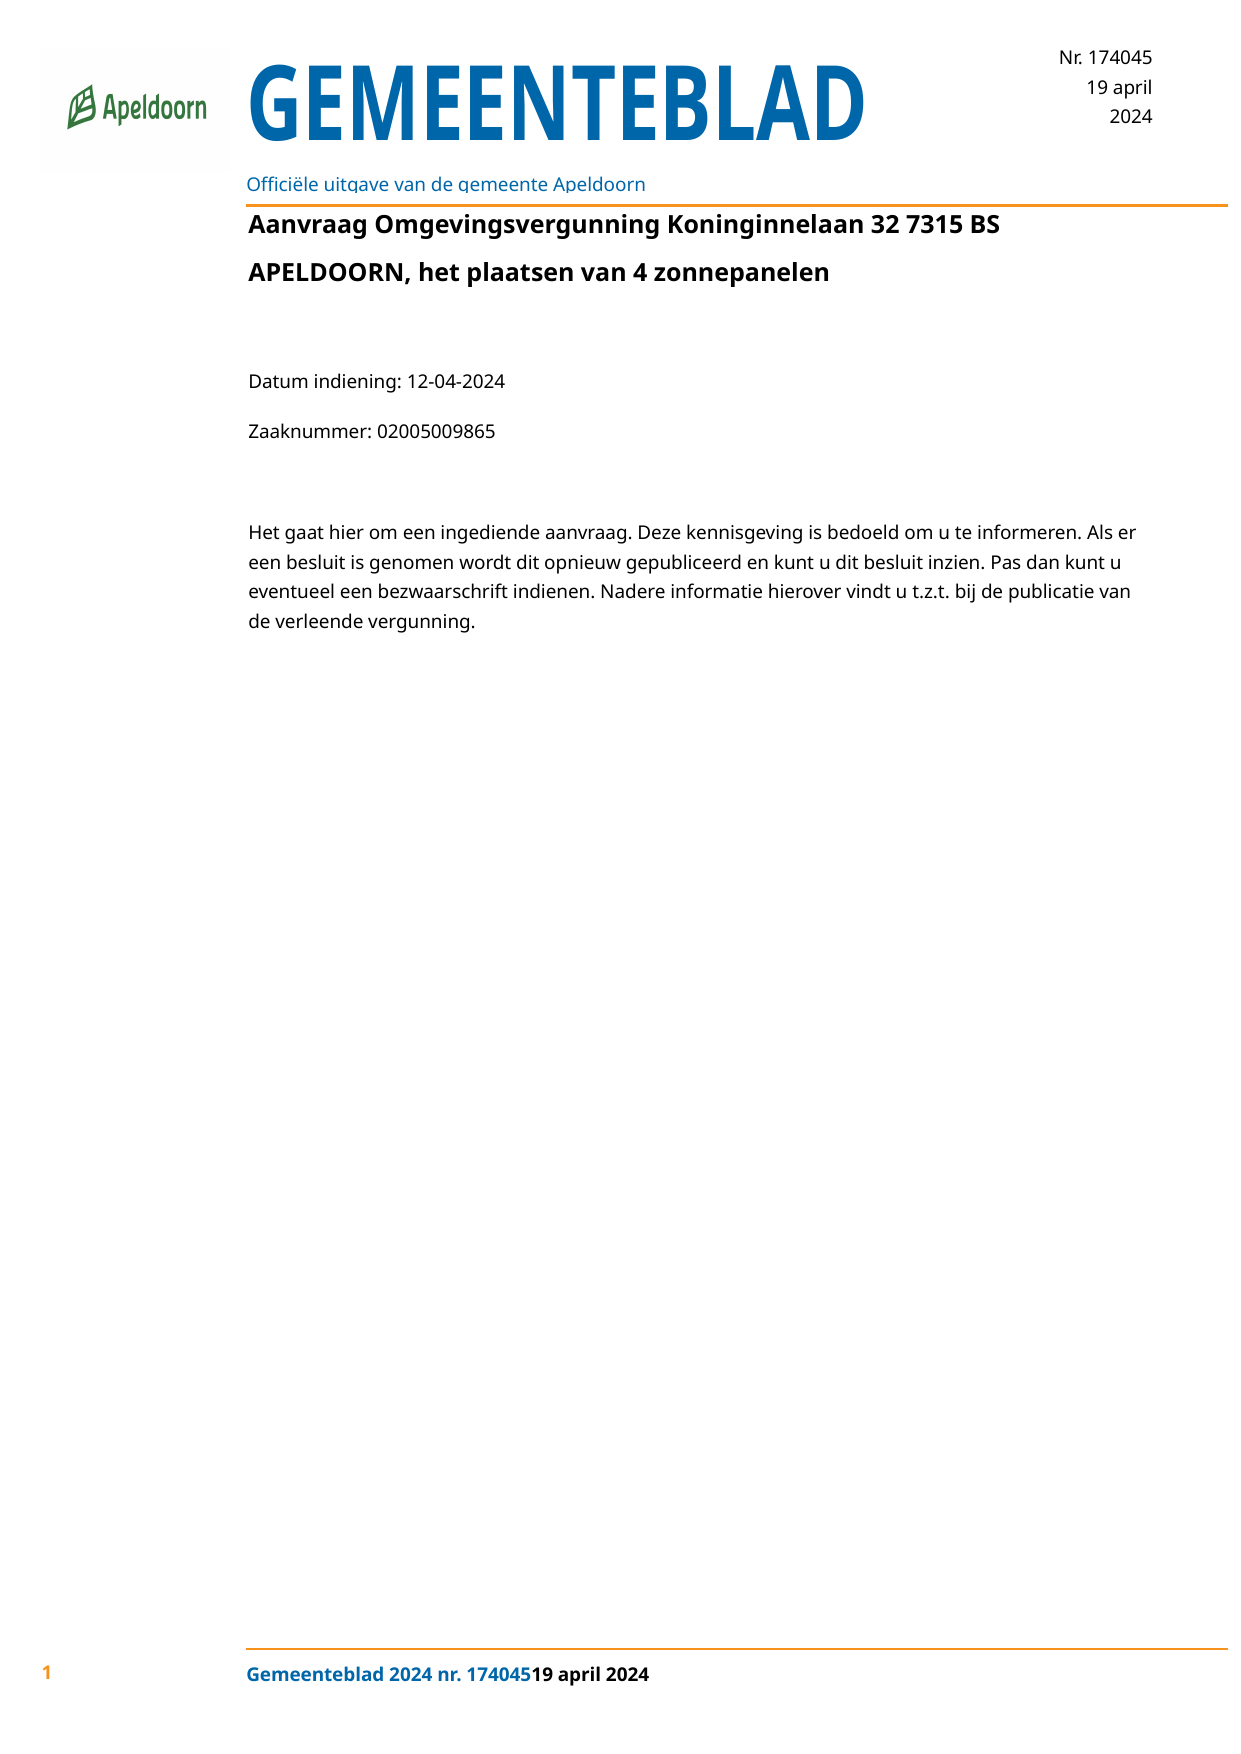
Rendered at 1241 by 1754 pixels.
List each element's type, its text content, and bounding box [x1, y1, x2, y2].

text Het gaat hier om een ingediende aanvraag. Deze kennisgeving is bedoeld om u te informeren. Als er een besluit is genomen wordt dit opnieuw gepubliceerd en kunt u dit besluit inzien. Pas dan kunt u eventueel een bezwaarschrift indienen. Nadere informatie hierover vindt u t.z.t. bij de publicatie van de verleende vergunning. [248, 519, 1152, 634]
text Datum indiening: 12-04-2024 [248, 368, 1152, 394]
text Zaaknummer: 02005009865 [248, 419, 1152, 444]
picture [41, 47, 231, 172]
text Aanvraag Omgevingsvergunning Koninginnelaan 32 7315 BS APELDOORN, het plaatsen van 4 zonnepanelen [248, 207, 1152, 288]
